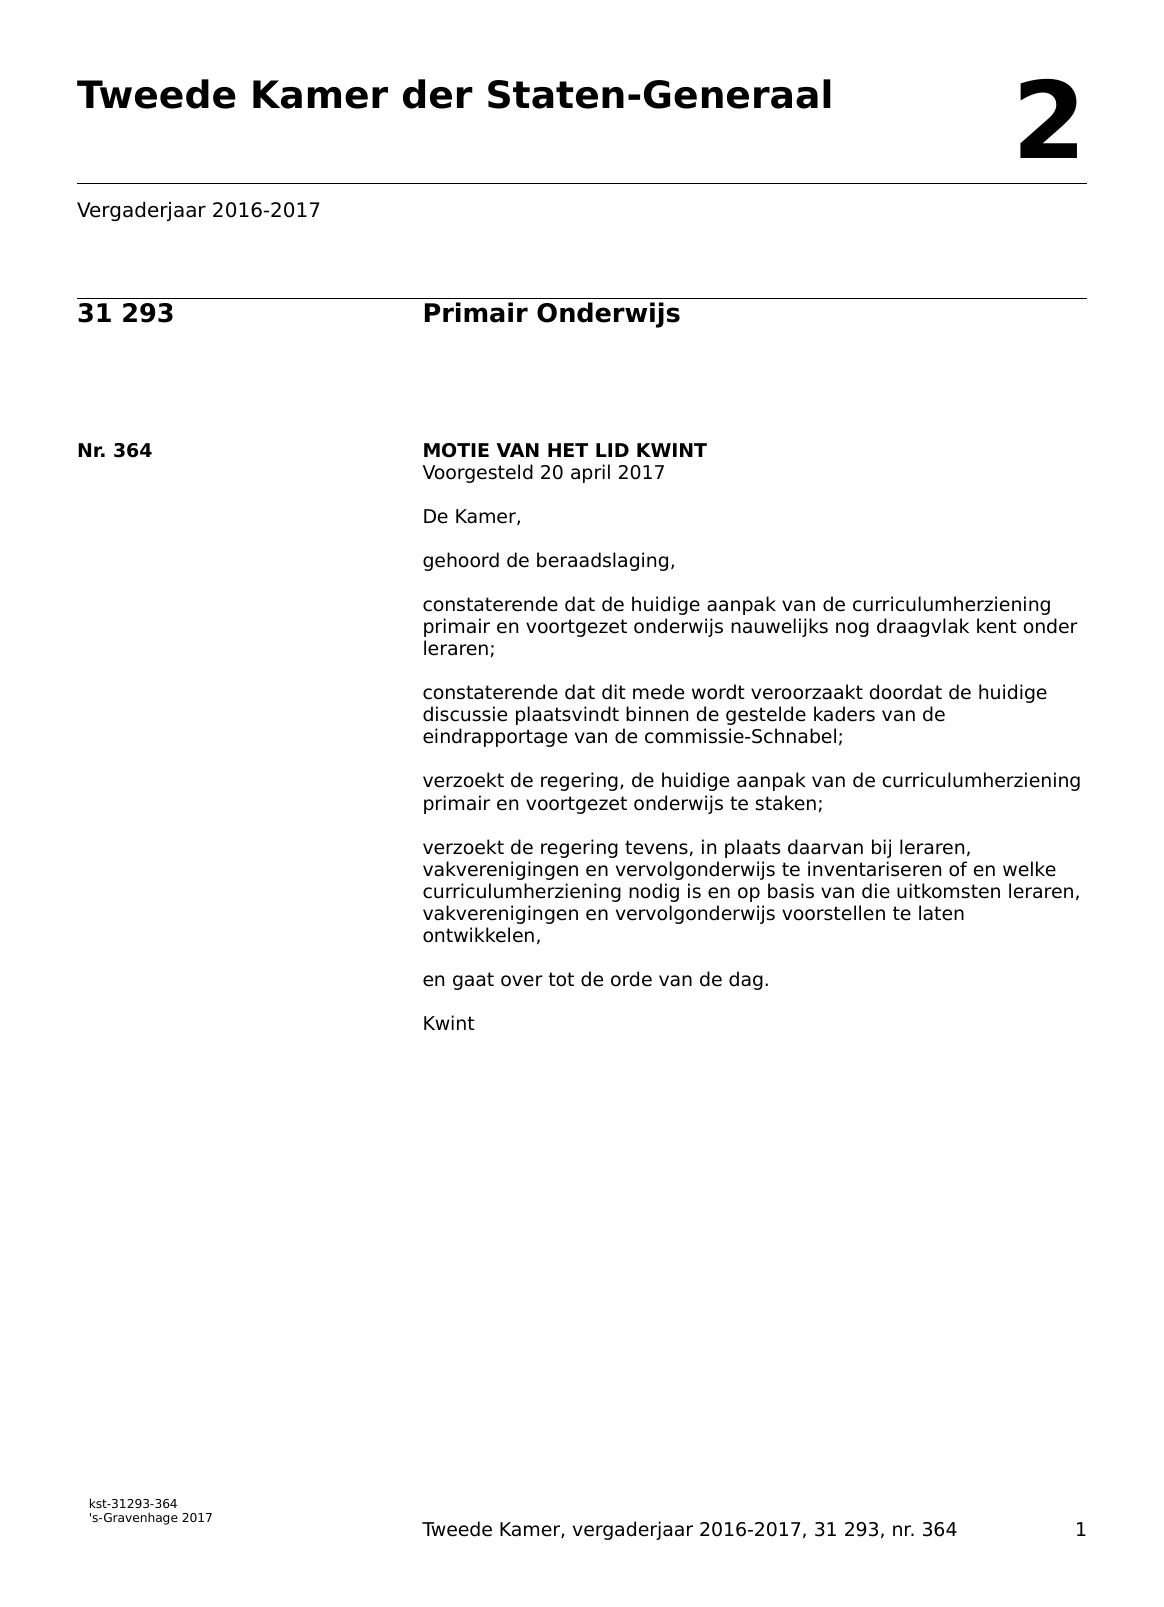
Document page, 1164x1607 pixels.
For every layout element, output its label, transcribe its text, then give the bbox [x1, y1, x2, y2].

text 's-Gravenhage 2017 [88, 1511, 323, 1525]
text constaterende dat de huidige aanpak van de curriculumherziening primair en voortgezet onderwijs nauwelijks nog draagvlak kent onder leraren; [422, 594, 1087, 660]
table_header Tweede Kamer der Staten-Generaal [77, 59, 886, 183]
text gehoord de beraadslaging, [422, 550, 1087, 572]
text De Kamer, [422, 506, 1087, 528]
table_cell Vergaderjaar 2016-2017 [77, 184, 1087, 298]
table_header 2 [886, 59, 1087, 183]
text kst-31293-364 [88, 1497, 323, 1511]
text verzoekt de regering, de huidige aanpak van de curriculumherziening primair en voortgezet onderwijs te staken; [422, 770, 1087, 814]
subtitle 31 293 Primair Onderwijs [77, 299, 1087, 329]
text constaterende dat dit mede wordt veroorzaakt doordat de huidige discussie plaatsvindt binnen de gestelde kaders van de eindrapportage van de commissie-Schnabel; [422, 682, 1087, 748]
text Voorgesteld 20 april 2017 [422, 462, 1087, 484]
text en gaat over tot de orde van de dag. [422, 969, 1087, 991]
text verzoekt de regering tevens, in plaats daarvan bij leraren, vakverenigingen en vervolgonderwijs te inventariseren of en welke curriculumherziening nodig is en op basis van die uitkomsten leraren, vakverenigingen en vervolgonderwijs voorstellen te laten ontwikkelen, [422, 837, 1087, 946]
subtitle Nr. 364 MOTIE VAN HET LID KWINT [77, 440, 1087, 462]
text Kwint [422, 1013, 1087, 1035]
